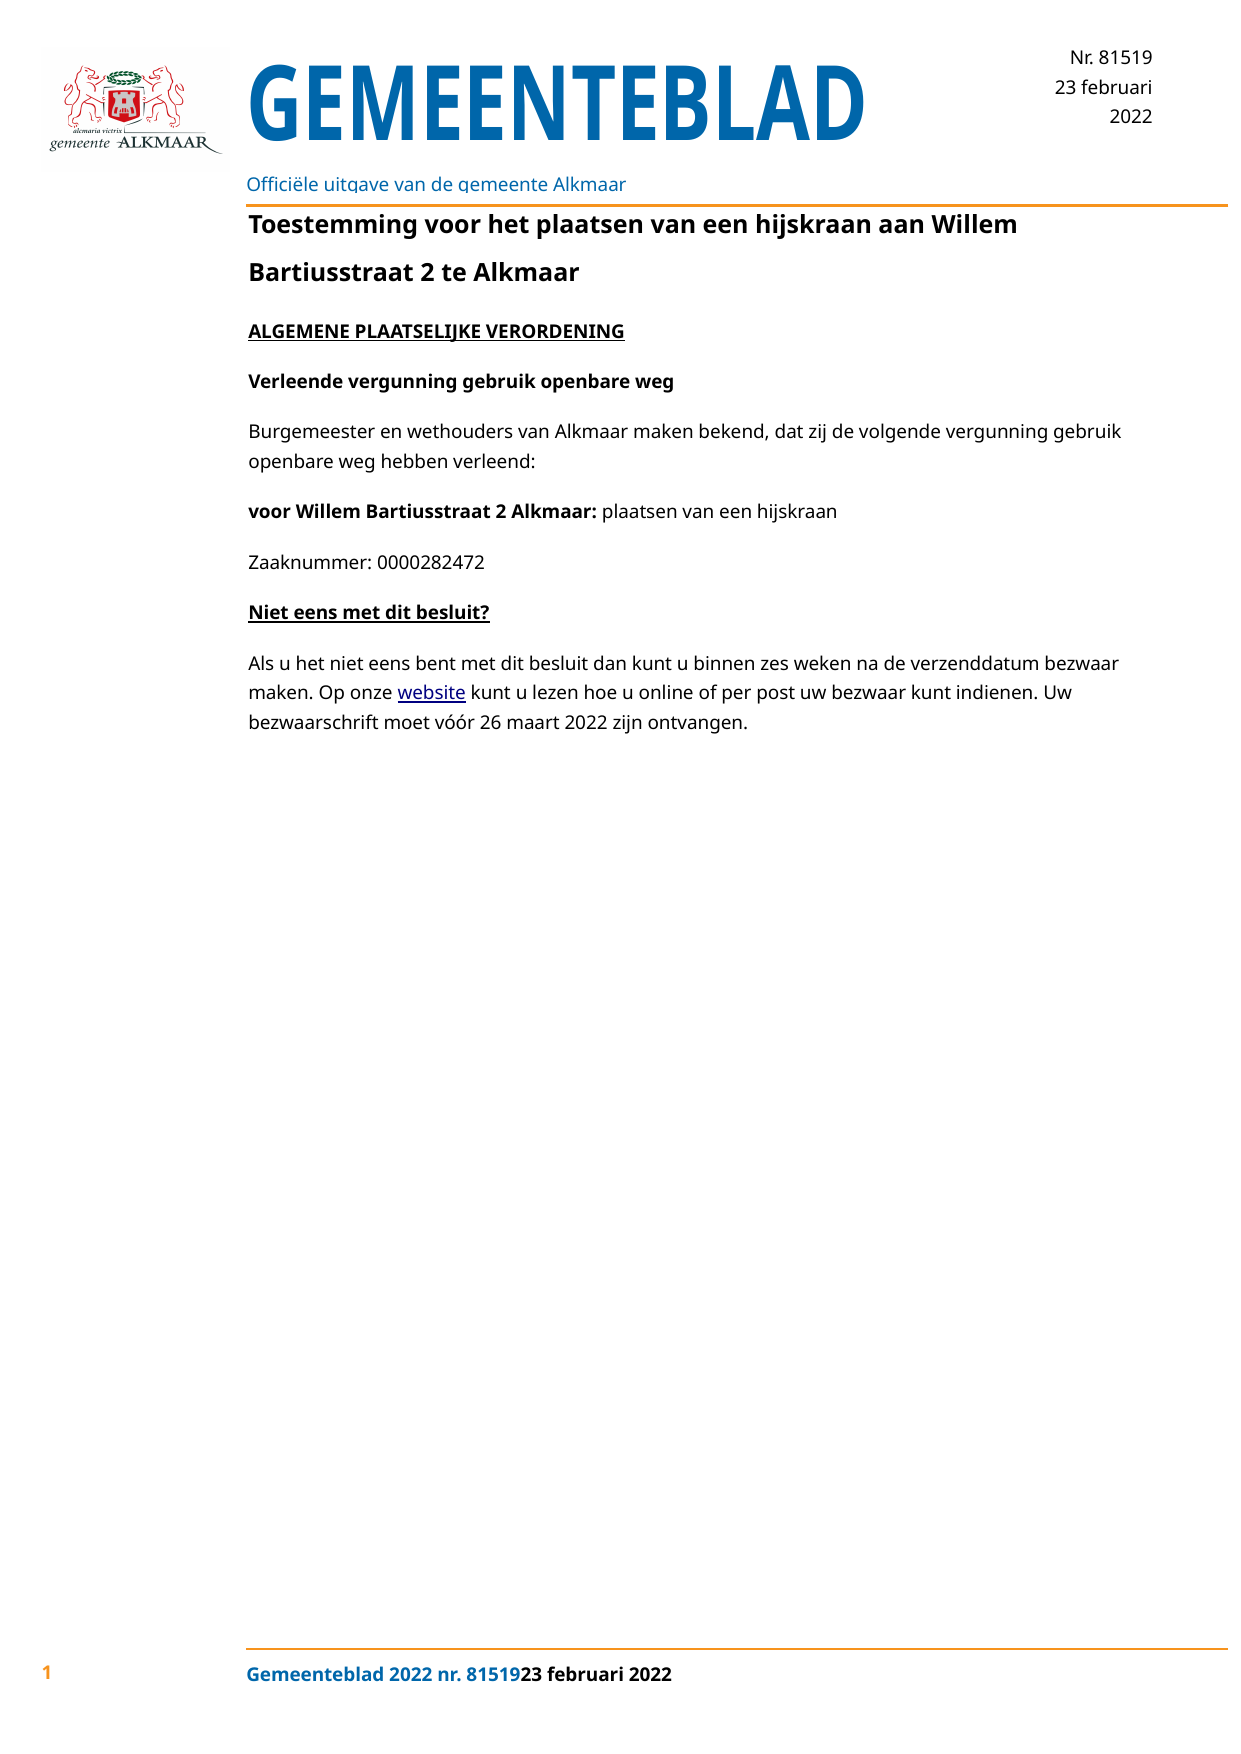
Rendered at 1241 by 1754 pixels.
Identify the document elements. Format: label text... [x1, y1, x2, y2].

text Niet eens met dit besluit? [248, 599, 1152, 625]
text Burgemeester en wethouders van Alkmaar maken bekend, dat zij de volgende vergunning gebruik openbare weg hebben verleend: [248, 419, 1152, 474]
text ALGEMENE PLAATSELIJKE VERORDENING [248, 318, 1152, 344]
text voor Willem Bartiusstraat 2 Alkmaar: plaatsen van een hijskraan [248, 499, 1152, 524]
text Zaaknummer: 0000282472 [248, 549, 1152, 575]
text Als u het niet eens bent met dit besluit dan kunt u binnen zes weken na de verzenddatum bezwaar maken. Op onze website kunt u lezen hoe u online of per post uw bezwaar kunt indienen. Uw bezwaarschrift moet vóór 26 maart 2022 zijn ontvangen. [248, 650, 1152, 735]
text Verleende vergunning gebruik openbare weg [248, 368, 1152, 394]
picture [41, 47, 231, 172]
text Toestemming voor het plaatsen van een hijskraan aan Willem Bartiusstraat 2 te Alkmaar [248, 207, 1152, 288]
